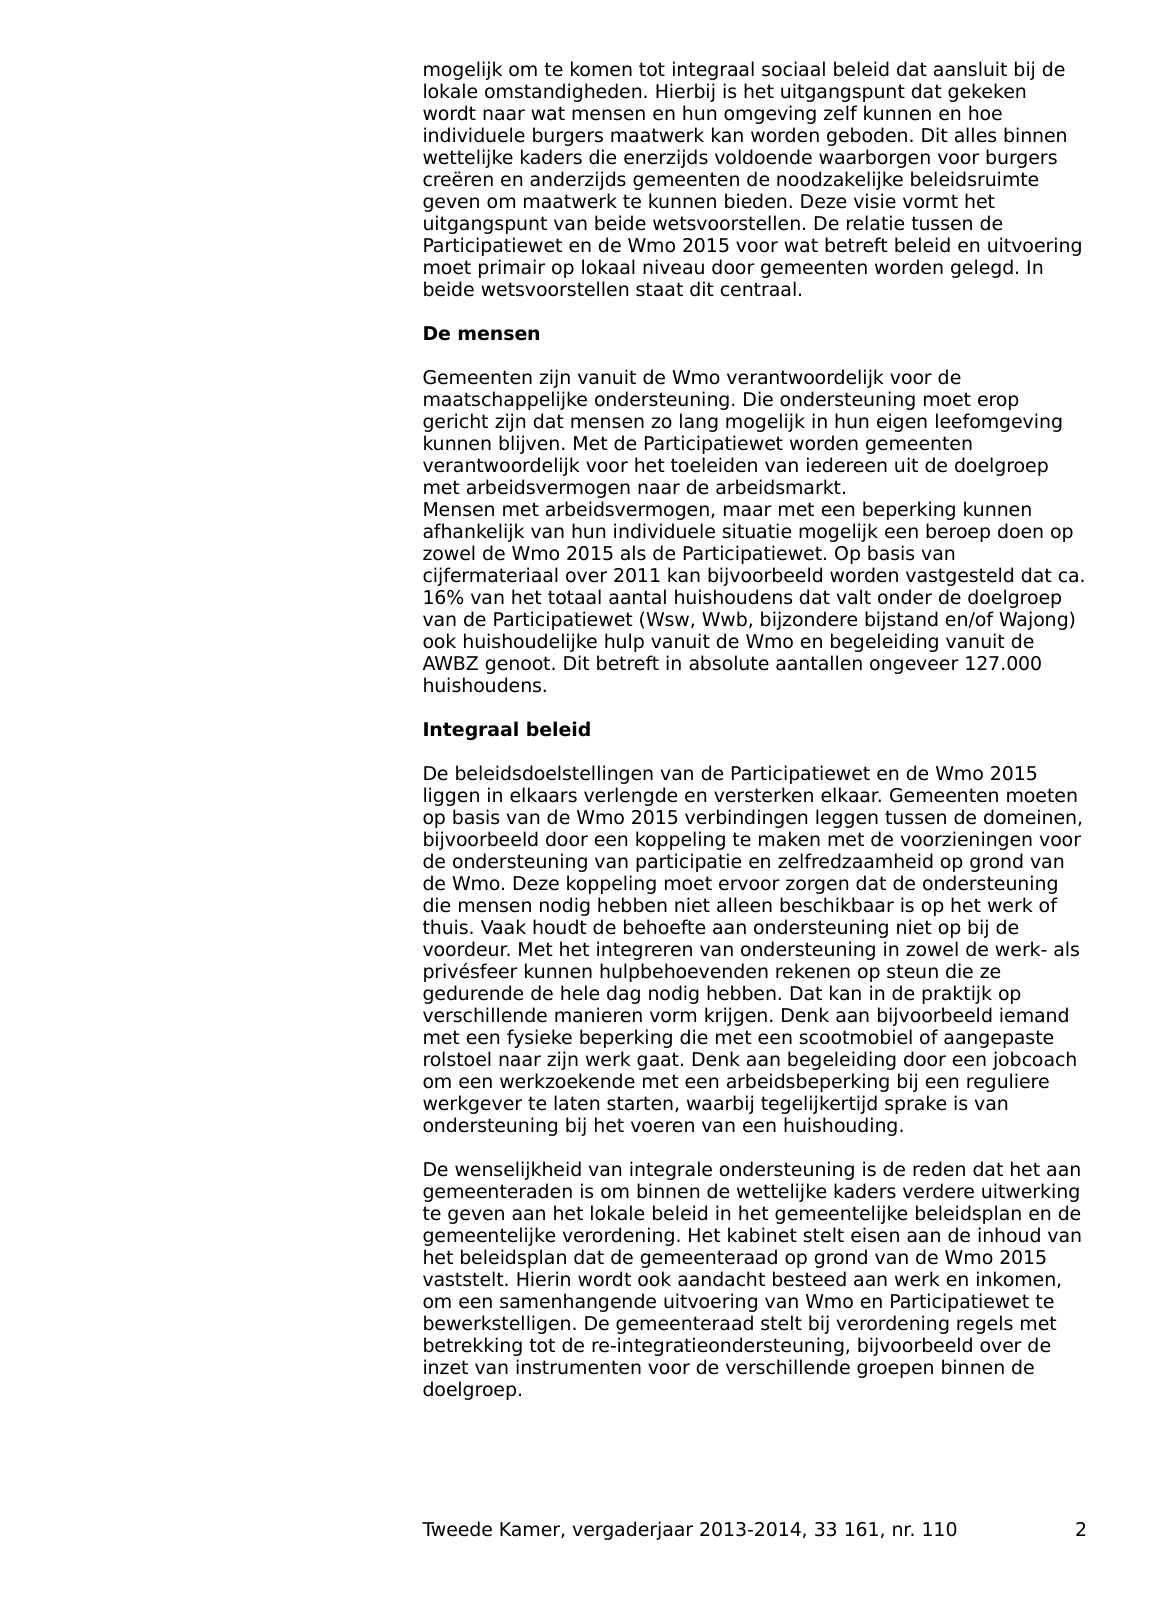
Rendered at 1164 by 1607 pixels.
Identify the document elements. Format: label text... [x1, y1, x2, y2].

text Gemeenten zijn vanuit de Wmo verantwoordelijk voor de maatschappelijke ondersteuning. Die ondersteuning moet erop gericht zijn dat mensen zo lang mogelijk in hun eigen leefomgeving kunnen blijven. Met de Participatiewet worden gemeenten verantwoordelijk voor het toeleiden van iedereen uit de doelgroep met arbeidsvermogen naar de arbeidsmarkt. [422, 367, 1087, 499]
text Mensen met arbeidsvermogen, maar met een beperking kunnen afhankelijk van hun individuele situatie mogelijk een beroep doen op zowel de Wmo 2015 als de Participatiewet. Op basis van cijfermateriaal over 2011 kan bijvoorbeeld worden vastgesteld dat ca. 16% van het totaal aantal huishoudens dat valt onder de doelgroep van de Participatiewet (Wsw, Wwb, bijzondere bijstand en/of Wajong) ook huishoudelijke hulp vanuit de Wmo en begeleiding vanuit de AWBZ genoot. Dit betreft in absolute aantallen ongeveer 127.000 huishoudens. [422, 499, 1087, 697]
subtitle De mensen [422, 323, 1087, 345]
subtitle Integraal beleid [422, 719, 1087, 741]
text De wenselijkheid van integrale ondersteuning is de reden dat het aan gemeenteraden is om binnen de wettelijke kaders verdere uitwerking te geven aan het lokale beleid in het gemeentelijke beleidsplan en de gemeentelijke verordening. Het kabinet stelt eisen aan de inhoud van het beleidsplan dat de gemeenteraad op grond van de Wmo 2015 vaststelt. Hierin wordt ook aandacht besteed aan werk en inkomen, om een samenhangende uitvoering van Wmo en Participatiewet te bewerkstelligen. De gemeenteraad stelt bij verordening regels met betrekking tot de re-integratieondersteuning, bijvoorbeeld over de inzet van instrumenten voor de verschillende groepen binnen de doelgroep. [422, 1159, 1087, 1401]
text De beleidsdoelstellingen van de Participatiewet en de Wmo 2015 liggen in elkaars verlengde en versterken elkaar. Gemeenten moeten op basis van de Wmo 2015 verbindingen leggen tussen de domeinen, bijvoorbeeld door een koppeling te maken met de voorzieningen voor de ondersteuning van participatie en zelfredzaamheid op grond van de Wmo. Deze koppeling moet ervoor zorgen dat de ondersteuning die mensen nodig hebben niet alleen beschikbaar is op het werk of thuis. Vaak houdt de behoefte aan ondersteuning niet op bij de voordeur. Met het integreren van ondersteuning in zowel de werk- als privésfeer kunnen hulpbehoevenden rekenen op steun die ze gedurende de hele dag nodig hebben. Dat kan in de praktijk op verschillende manieren vorm krijgen. Denk aan bijvoorbeeld iemand met een fysieke beperking die met een scootmobiel of aangepaste rolstoel naar zijn werk gaat. Denk aan begeleiding door een jobcoach om een werkzoekende met een arbeidsbeperking bij een reguliere werkgever te laten starten, waarbij tegelijkertijd sprake is van ondersteuning bij het voeren van een huishouding. [422, 763, 1087, 1137]
text mogelijk om te komen tot integraal sociaal beleid dat aansluit bij de lokale omstandigheden. Hierbij is het uitgangspunt dat gekeken wordt naar wat mensen en hun omgeving zelf kunnen en hoe individuele burgers maatwerk kan worden geboden. Dit alles binnen wettelijke kaders die enerzijds voldoende waarborgen voor burgers creëren en anderzijds gemeenten de noodzakelijke beleidsruimte geven om maatwerk te kunnen bieden. Deze visie vormt het uitgangspunt van beide wetsvoorstellen. De relatie tussen de Participatiewet en de Wmo 2015 voor wat betreft beleid en uitvoering moet primair op lokaal niveau door gemeenten worden gelegd. In beide wetsvoorstellen staat dit centraal. [422, 59, 1087, 301]
